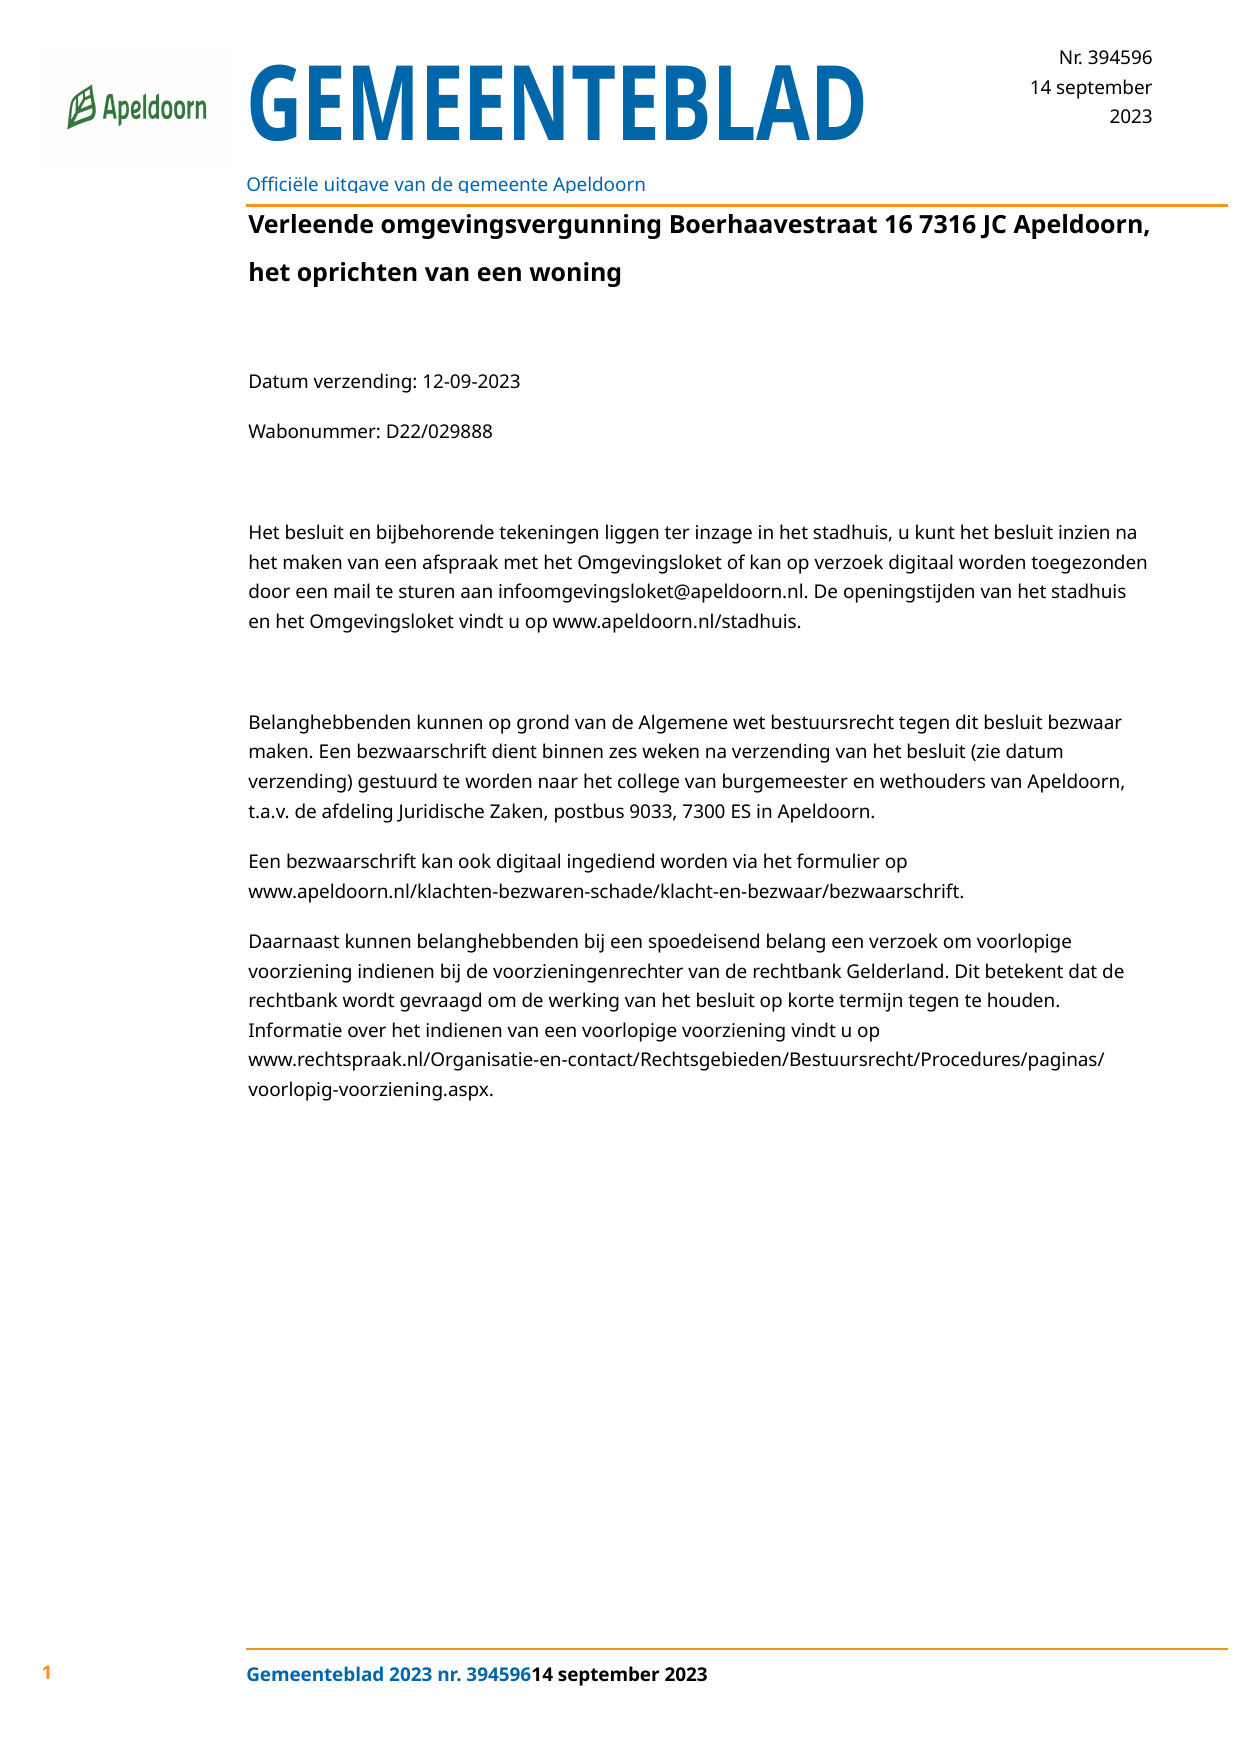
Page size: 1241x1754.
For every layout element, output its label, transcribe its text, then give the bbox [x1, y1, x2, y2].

text Wabonummer: D22/029888 [248, 419, 1152, 444]
text Datum verzending: 12-09-2023 [248, 368, 1152, 394]
text Verleende omgevingsvergunning Boerhaavestraat 16 7316 JC Apeldoorn, het oprichten van een woning [248, 207, 1152, 288]
text Het besluit en bijbehorende tekeningen liggen ter inzage in het stadhuis, u kunt het besluit inzien na het maken van een afspraak met het Omgevingsloket of kan op verzoek digitaal worden toegezonden door een mail te sturen aan infoomgevingsloket@apeldoorn.nl. De openingstijden van het stadhuis en het Omgevingsloket vindt u op www.apeldoorn.nl/stadhuis. [248, 519, 1152, 634]
text Een bezwaarschrift kan ook digitaal ingediend worden via het formulier op www.apeldoorn.nl/klachten-bezwaren-schade/klacht-en-bezwaar/bezwaarschrift. [248, 848, 1152, 904]
picture [41, 47, 231, 172]
text Belanghebbenden kunnen op grond van de Algemene wet bestuursrecht tegen dit besluit bezwaar maken. Een bezwaarschrift dient binnen zes weken na verzending van het besluit (zie datum verzending) gestuurd te worden naar het college van burgemeester en wethouders van Apeldoorn, t.a.v. de afdeling Juridische Zaken, postbus 9033, 7300 ES in Apeldoorn. [248, 709, 1152, 824]
text Daarnaast kunnen belanghebbenden bij een spoedeisend belang een verzoek om voorlopige voorziening indienen bij de voorzieningenrechter van de rechtbank Gelderland. Dit betekent dat de rechtbank wordt gevraagd om de werking van het besluit op korte termijn tegen te houden. Informatie over het indienen van een voorlopige voorziening vindt u op www.rechtspraak.nl/Organisatie-en-contact/Rechtsgebieden/Bestuursrecht/Procedures/paginas/voorlopig-voorziening.aspx. [248, 928, 1152, 1102]
